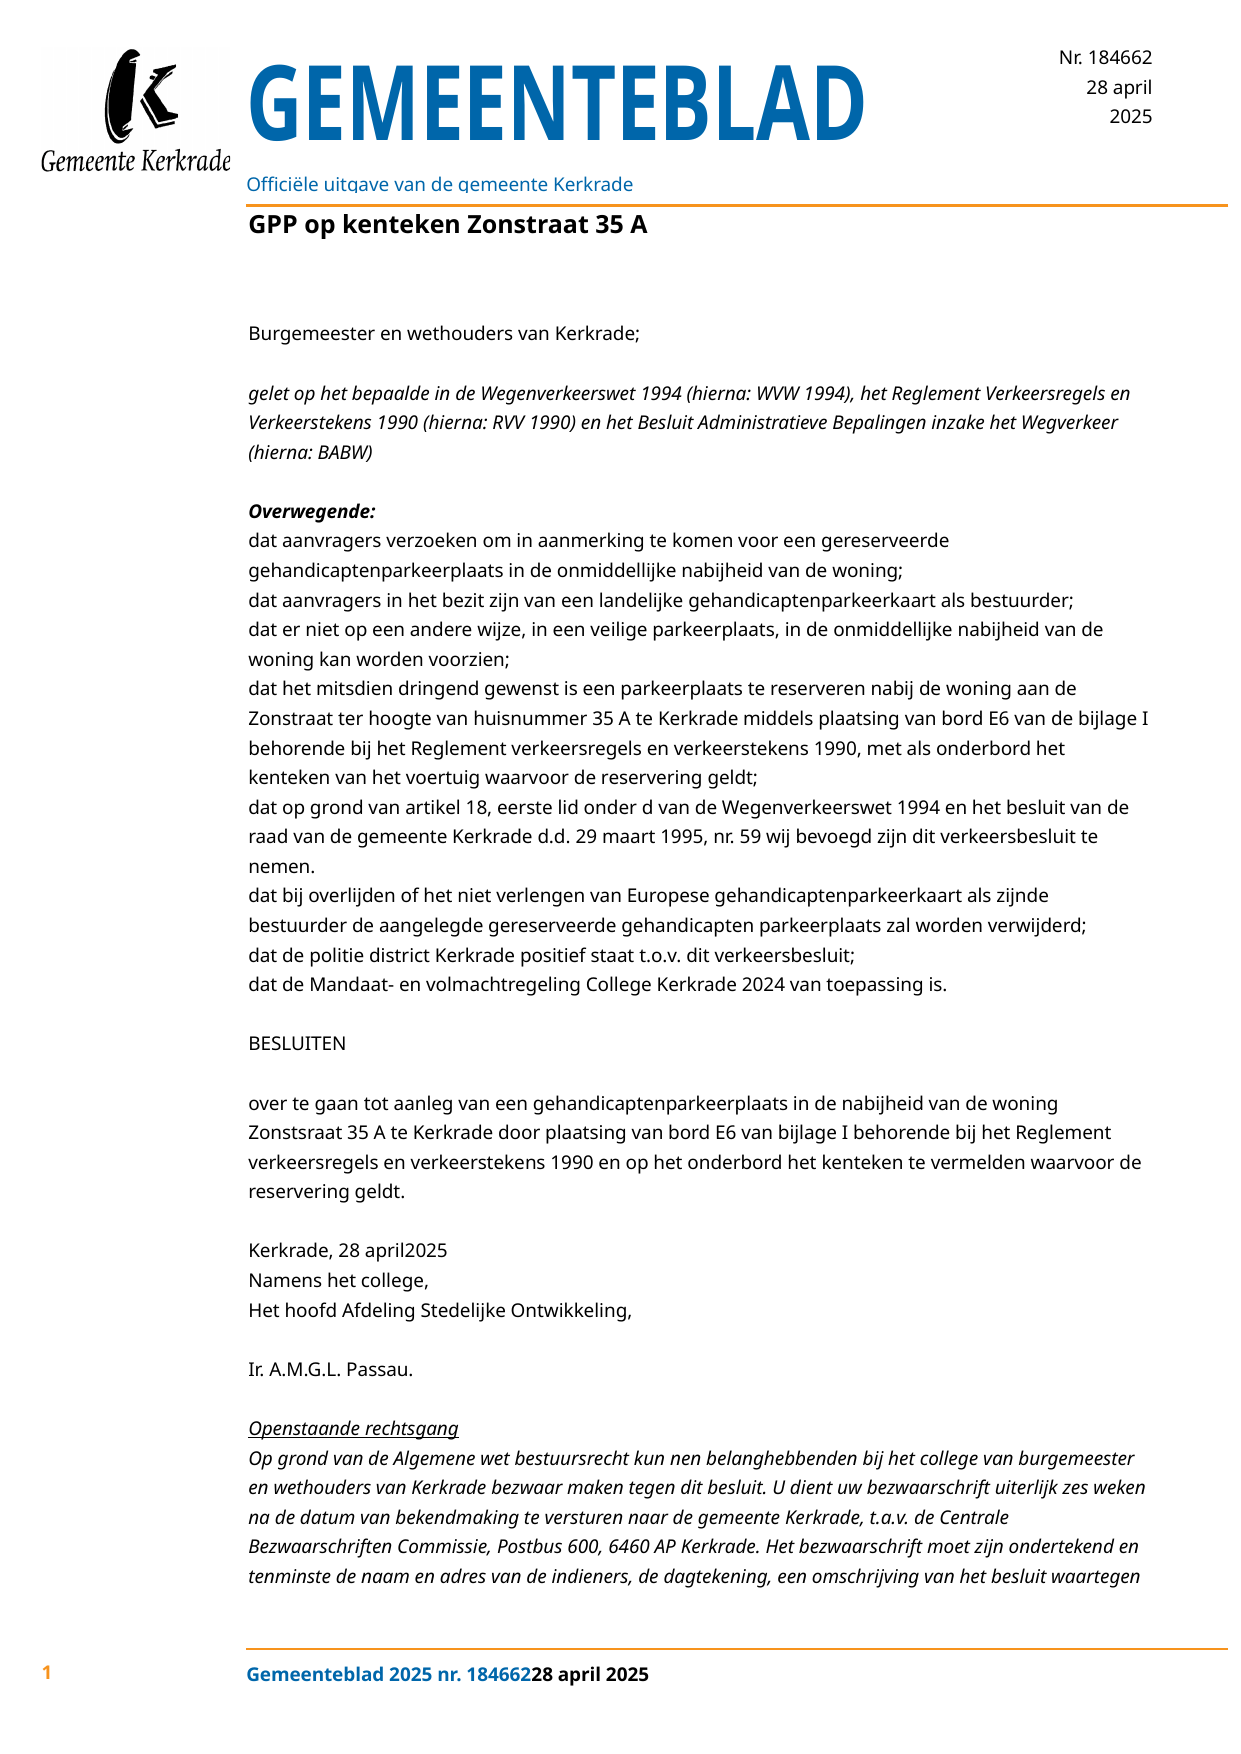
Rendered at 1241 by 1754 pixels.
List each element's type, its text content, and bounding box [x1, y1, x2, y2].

text Op grond van de Algemene wet bestuursrecht kun nen belanghebbenden bij het college van burgemeester en wethouders van Kerkrade bezwaar maken tegen dit besluit. U dient uw bezwaarschrift uiterlijk zes weken na de datum van bekendmaking te versturen naar de gemeente Kerkrade, t.a.v. de Centrale Bezwaarschriften Commissie, Postbus 600, 6460 AP Kerkrade. Het bezwaarschrift moet zijn ondertekend en tenminste de naam en adres van de indieners, de dagtekening, een omschrijving van het besluit waartegen [248, 1445, 1152, 1589]
text Kerkrade, 28 april2025 [248, 1238, 1152, 1263]
text Openstaande rechtsgang [248, 1415, 1152, 1441]
text Burgemeester en wethouders van Kerkrade; [248, 321, 1152, 346]
text BESLUITEN [248, 1031, 1152, 1056]
text over te gaan tot aanleg van een gehandicaptenparkeerplaats in de nabijheid van de woning Zonstsraat 35 A te Kerkrade door plaatsing van bord E6 van bijlage I behorende bij het Reglement verkeersregels en verkeerstekens 1990 en op het onderbord het kenteken te vermelden waarvoor de reservering geldt. [248, 1090, 1152, 1204]
text GPP op kenteken Zonstraat 35 A [248, 207, 1152, 241]
picture [41, 47, 231, 172]
text dat bij overlijden of het niet verlengen van Europese gehandicaptenparkeerkaart als zijnde bestuurder de aangelegde gereserveerde gehandicapten parkeerplaats zal worden verwijderd; [248, 883, 1152, 938]
text dat op grond van artikel 18, eerste lid onder d van de Wegenverkeerswet 1994 en het besluit van de raad van de gemeente Kerkrade d.d. 29 maart 1995, nr. 59 wij bevoegd zijn dit verkeersbesluit te nemen. [248, 794, 1152, 879]
text Overwegende: [248, 498, 1152, 524]
text dat de Mandaat- en volmachtregeling College Kerkrade 2024 van toepassing is. [248, 971, 1152, 997]
text dat aanvragers verzoeken om in aanmerking te komen voor een gereserveerde gehandicaptenparkeerplaats in de onmiddellijke nabijheid van de woning; [248, 528, 1152, 583]
text Het hoofd Afdeling Stedelijke Ontwikkeling, [248, 1297, 1152, 1323]
text dat aanvragers in het bezit zijn van een landelijke gehandicaptenparkeerkaart als bestuurder; [248, 587, 1152, 613]
text Namens het college, [248, 1267, 1152, 1293]
text dat het mitsdien dringend gewenst is een parkeerplaats te reserveren nabij de woning aan de Zonstraat ter hoogte van huisnummer 35 A te Kerkrade middels plaatsing van bord E6 van de bijlage I behorende bij het Reglement verkeersregels en verkeerstekens 1990, met als onderbord het kenteken van het voertuig waarvoor de reservering geldt; [248, 676, 1152, 790]
text gelet op het bepaalde in de Wegenverkeerswet 1994 (hierna: WVW 1994), het Reglement Verkeersregels en Verkeerstekens 1990 (hierna: RVV 1990) en het Besluit Administratieve Bepalingen inzake het Wegverkeer (hierna: BABW) [248, 380, 1152, 465]
text dat er niet op een andere wijze, in een veilige parkeerplaats, in de onmiddellijke nabijheid van de woning kan worden voorzien; [248, 616, 1152, 672]
text Ir. A.M.G.L. Passau. [248, 1356, 1152, 1382]
text dat de politie district Kerkrade positief staat t.o.v. dit verkeersbesluit; [248, 942, 1152, 968]
